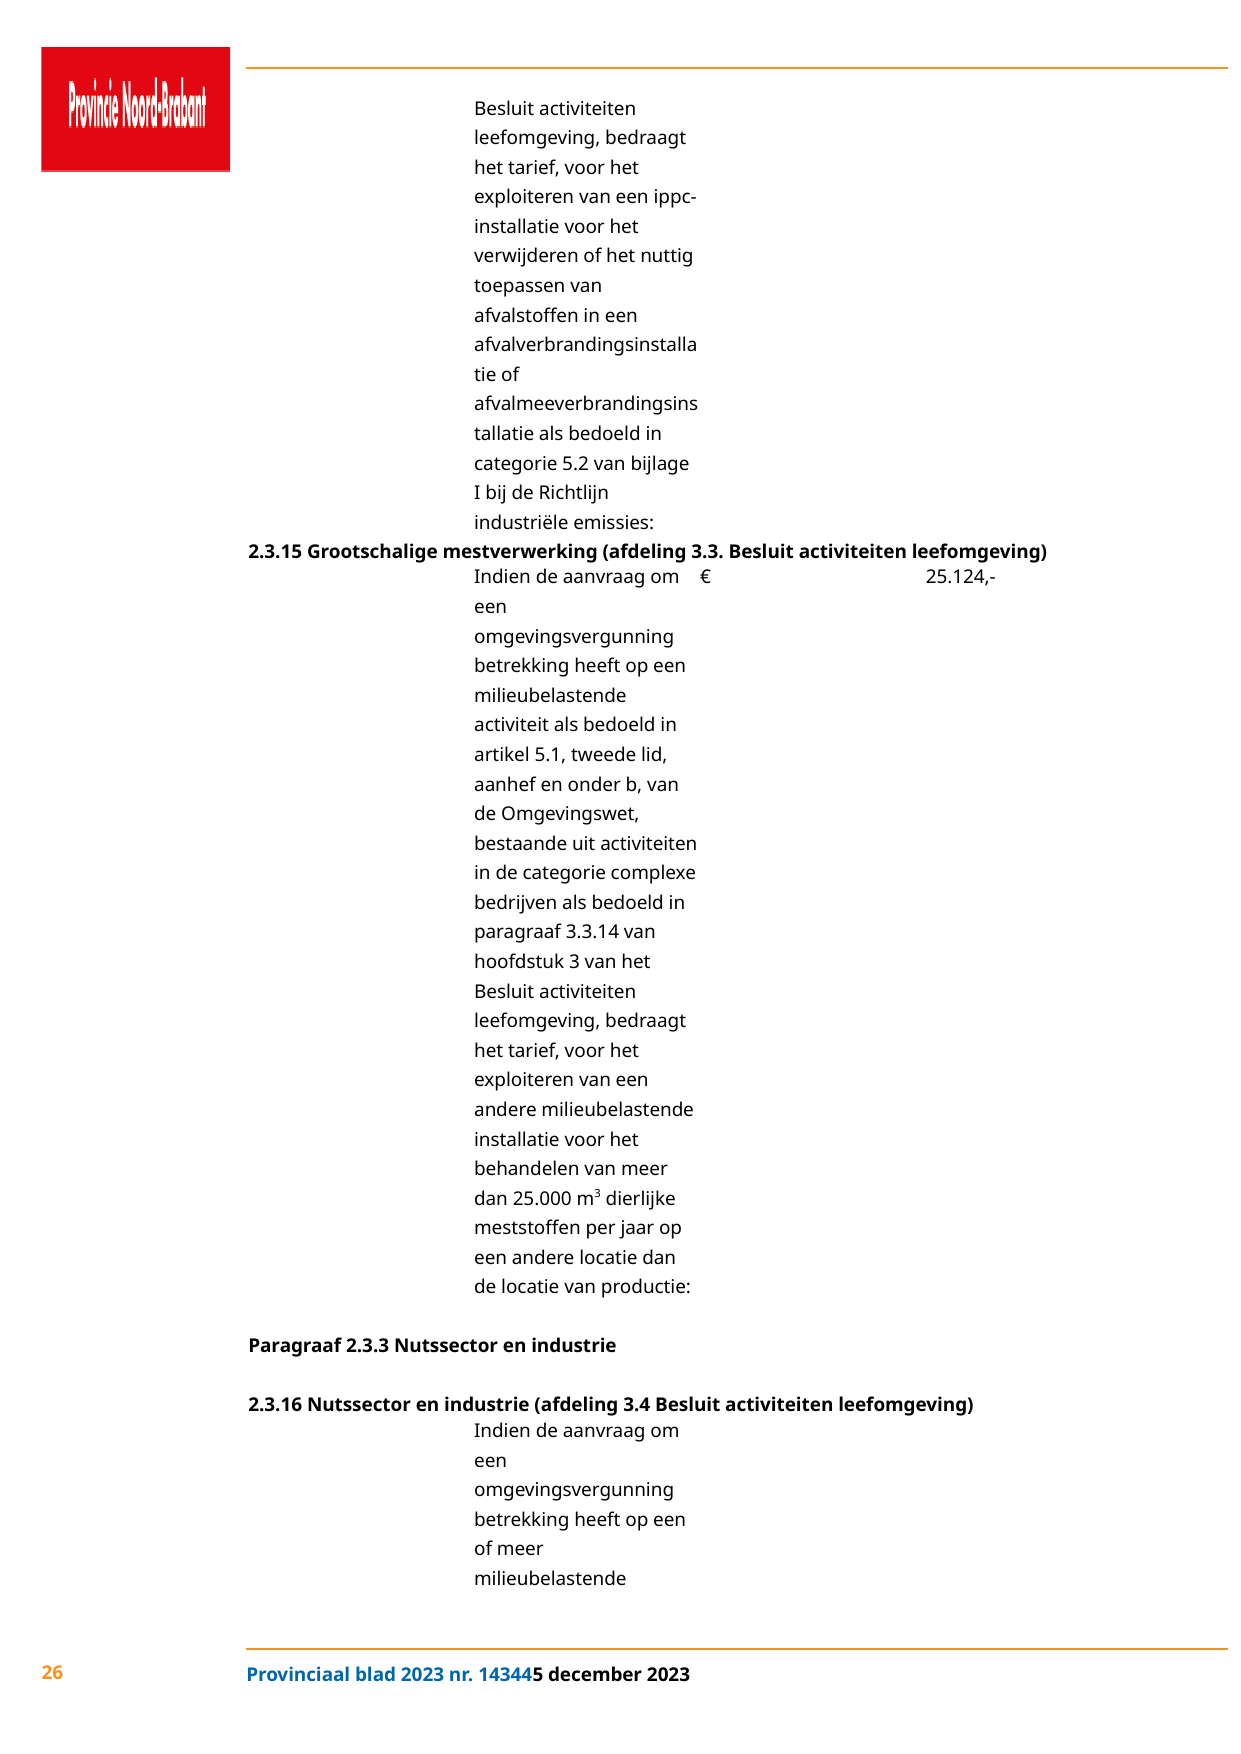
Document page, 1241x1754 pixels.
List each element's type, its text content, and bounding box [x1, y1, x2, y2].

table_cell [700, 1417, 926, 1591]
table_header 2.3.16 Nutssector en industrie (afdeling 3.4 Besluit activiteiten leefomgeving) [248, 1392, 1152, 1417]
table_cell [248, 564, 474, 1299]
table_header 2.3.15 Grootschalige mestverwerking (afdeling 3.3. Besluit activiteiten leefomgeving) [248, 538, 1152, 564]
table_cell Besluit activiteiten leefomgeving, bedraagt het tarief, voor het exploiteren van een ippc-installatie voor het verwijderen of het nuttig toepassen van afvalstoffen in een afvalverbrandingsinstallatie of afvalmeeverbrandingsinstallatie als bedoeld in categorie 5.2 van bijlage I bij de Richtlijn industriële emissies: [474, 95, 700, 535]
text Paragraaf 2.3.3 Nutssector en industrie [248, 1332, 1152, 1358]
table_cell [926, 95, 1152, 535]
picture [41, 47, 231, 172]
table_cell [248, 1417, 474, 1591]
table_cell Indien de aanvraag om een omgevingsvergunning betrekking heeft op een milieubelastende activiteit als bedoeld in artikel 5.1, tweede lid, aanhef en onder b, van de Omgevingswet, bestaande uit activiteiten in de categorie complexe bedrijven als bedoeld in paragraaf 3.3.14 van hoofdstuk 3 van het Besluit activiteiten leefomgeving, bedraagt het tarief, voor het exploiteren van een andere milieubelastende installatie voor het behandelen van meer dan 25.000 m3 dierlijke meststoffen per jaar op een andere locatie dan de locatie van productie: [474, 564, 700, 1299]
table_cell Indien de aanvraag om een omgevingsvergunning betrekking heeft op een of meer milieubelastende [474, 1417, 700, 1591]
table_cell € [700, 564, 926, 1299]
table_cell [926, 1417, 1152, 1591]
table_cell [248, 95, 474, 535]
table_cell [700, 95, 926, 535]
table_cell 25.124,- [926, 564, 1152, 1299]
